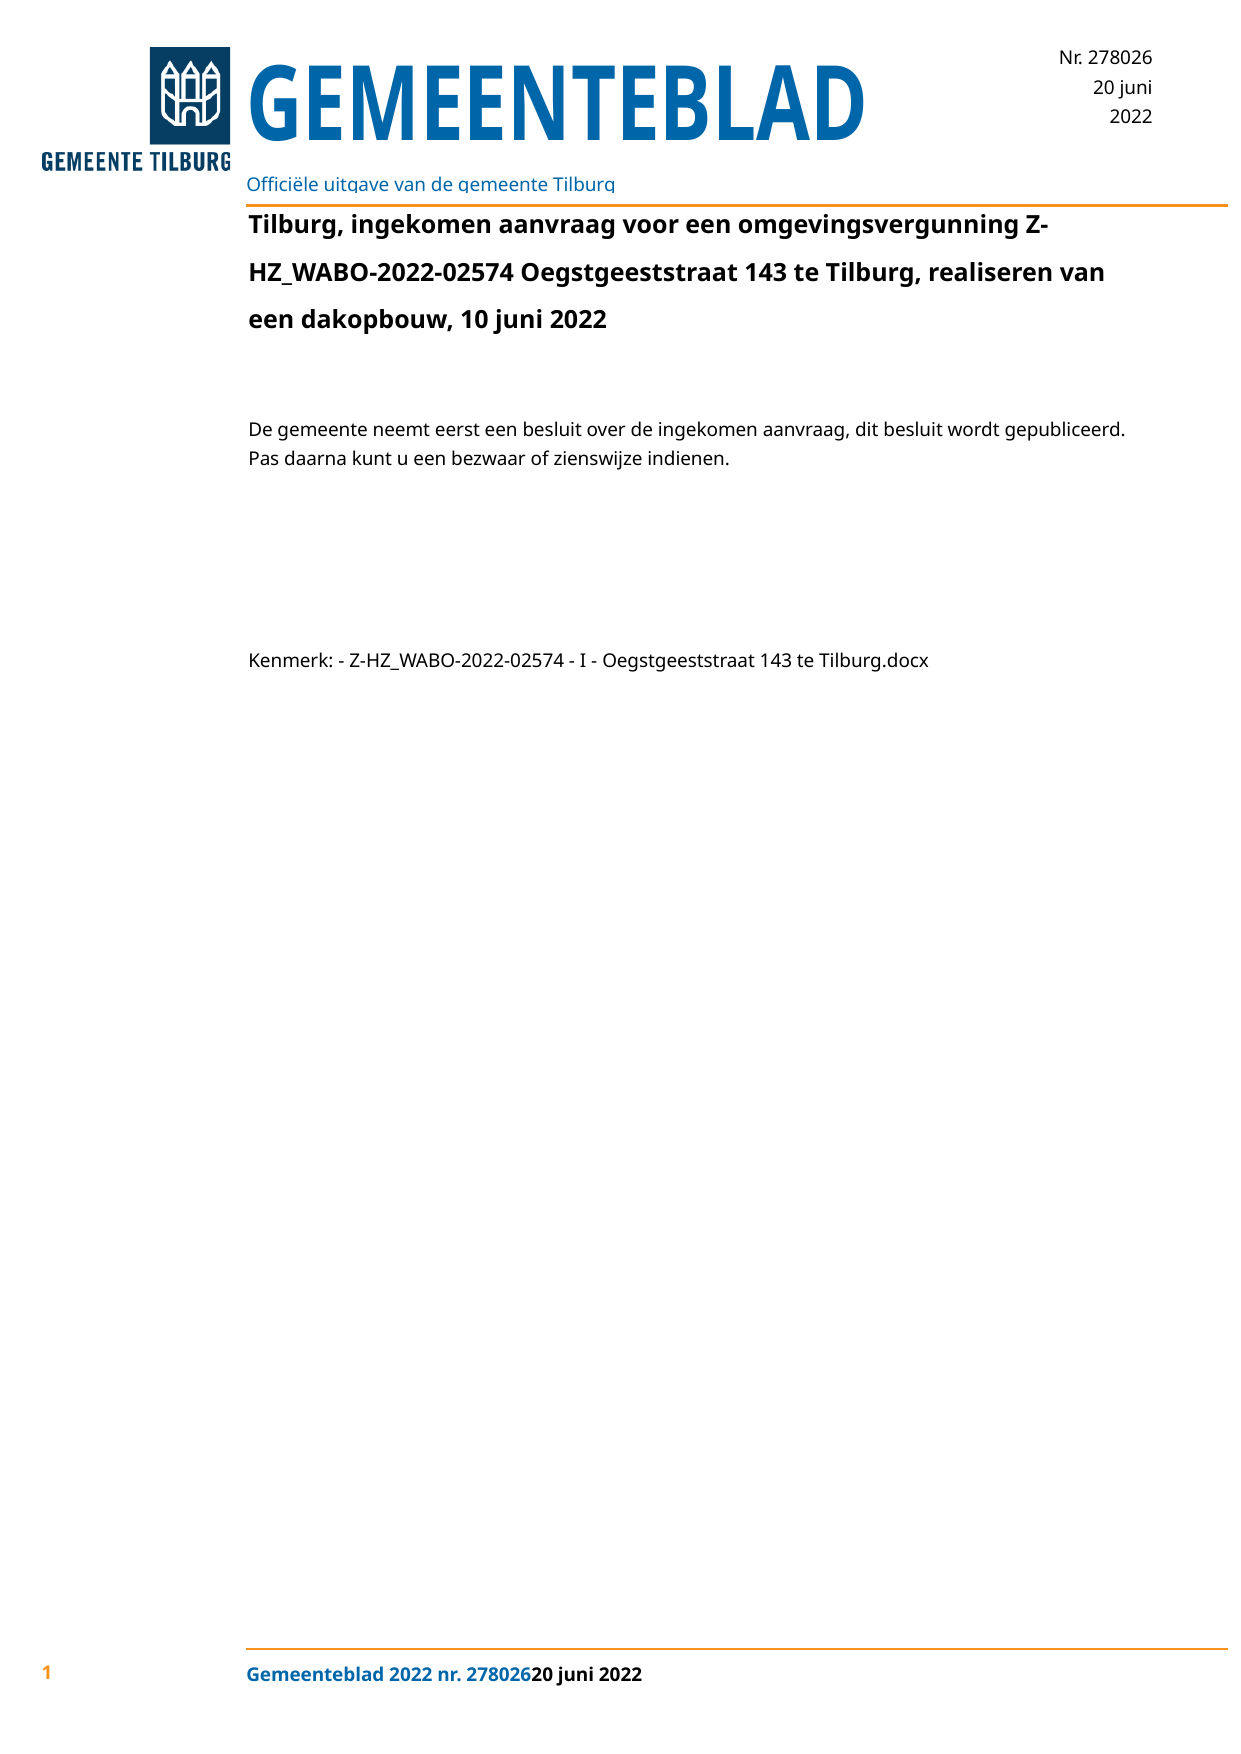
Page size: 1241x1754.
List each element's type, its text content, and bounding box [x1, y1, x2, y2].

text De gemeente neemt eerst een besluit over de ingekomen aanvraag, dit besluit wordt gepubliceerd. Pas daarna kunt u een bezwaar of zienswijze indienen. [248, 416, 1152, 471]
text Kenmerk: - Z-HZ_WABO-2022-02574 - I - Oegstgeeststraat 143 te Tilburg.docx [248, 647, 1152, 673]
picture [41, 47, 231, 172]
text Tilburg, ingekomen aanvraag voor een omgevingsvergunning Z-HZ_WABO-2022-02574 Oegstgeeststraat 143 te Tilburg, realiseren van een dakopbouw, 10 juni 2022 [248, 207, 1152, 336]
